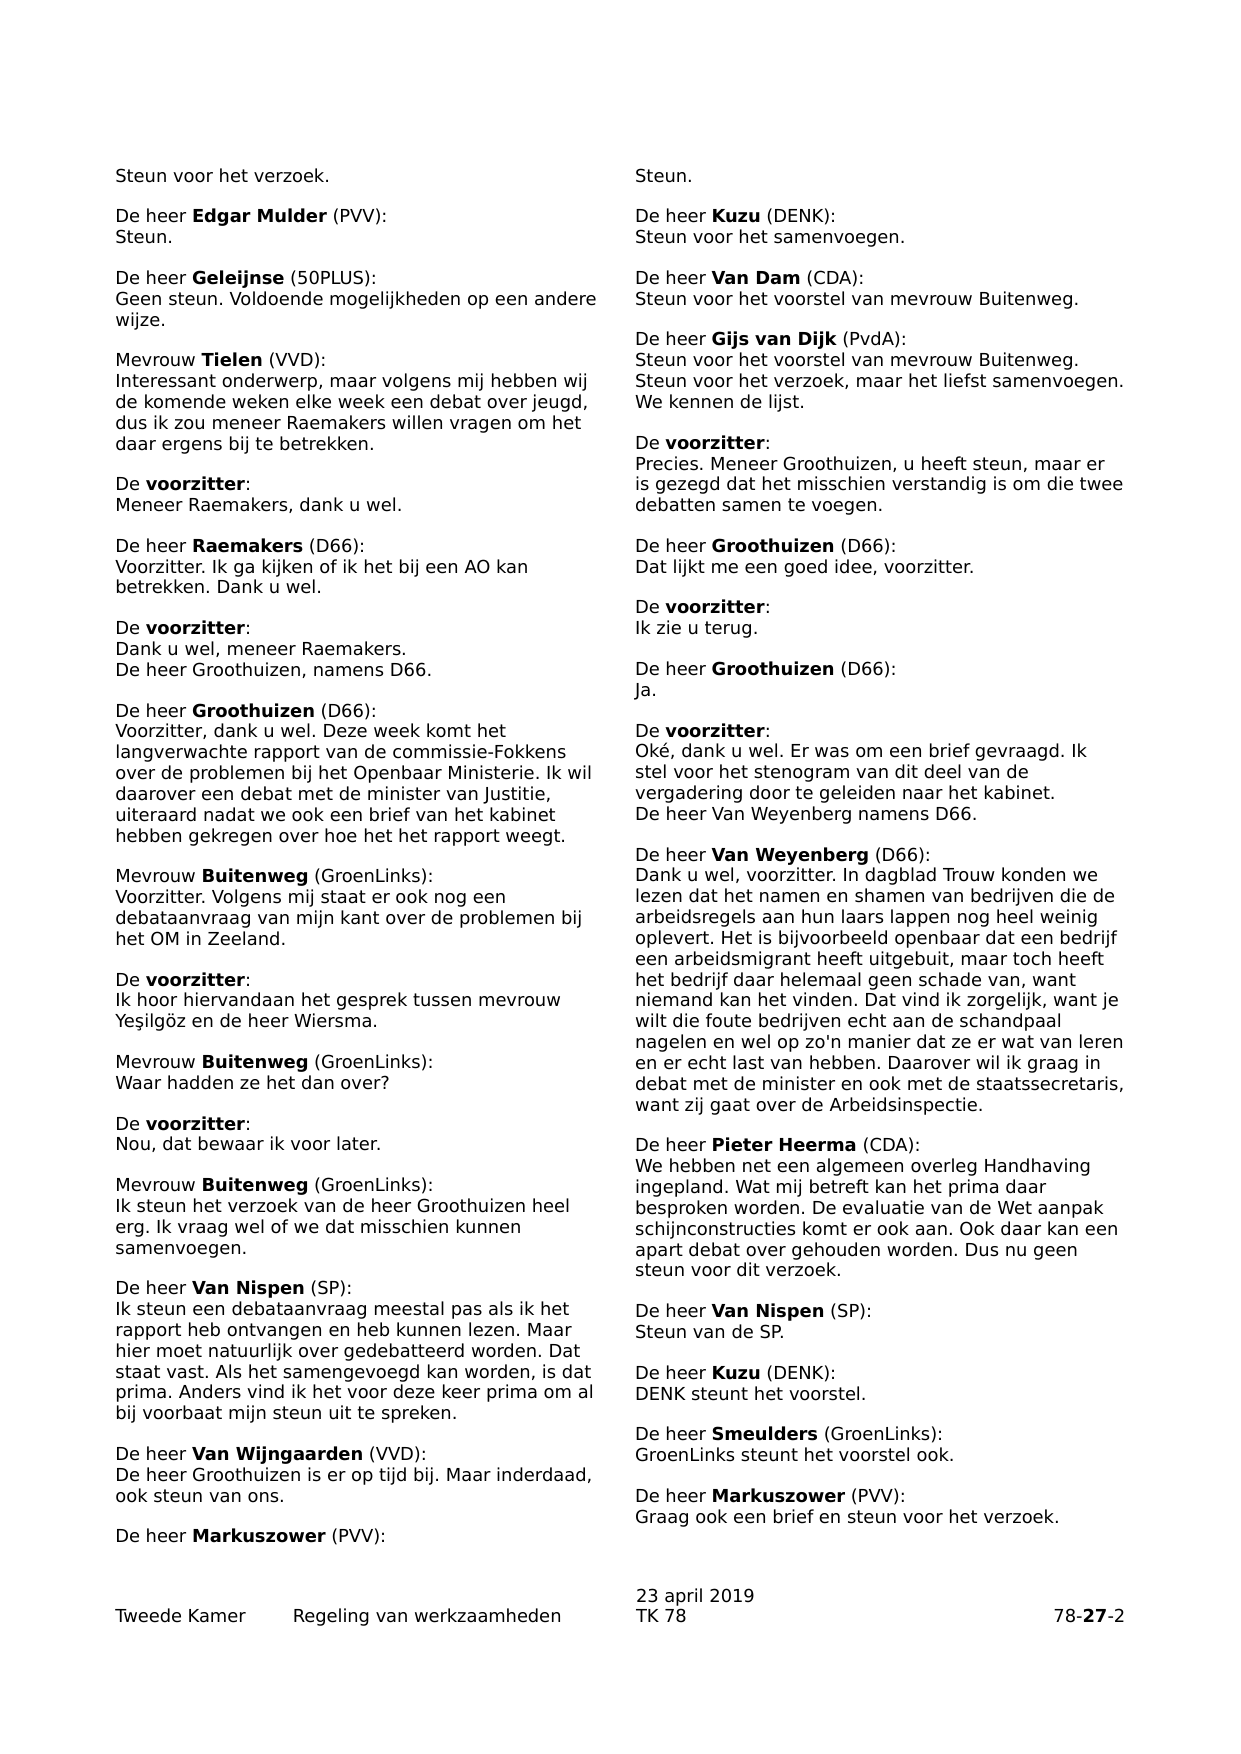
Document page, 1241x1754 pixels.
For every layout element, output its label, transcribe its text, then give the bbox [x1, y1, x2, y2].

text De voorzitter: [635, 597, 1125, 618]
text Voorzitter. Volgens mij staat er ook nog een debataanvraag van mijn kant over de problemen bij het OM in Zeeland. [115, 887, 605, 949]
text Steun voor het voorstel van mevrouw Buitenweg. Steun voor het verzoek, maar het liefst samenvoegen. We kennen de lijst. [635, 350, 1125, 412]
text Steun voor het verzoek. [115, 165, 605, 186]
text Steun. [635, 165, 1125, 186]
text Nou, dat bewaar ik voor later. [115, 1134, 605, 1155]
text De heer Gijs van Dijk (PvdA): [635, 329, 1125, 350]
text De heer Van Weyenberg namens D66. [635, 804, 1125, 824]
text Ik hoor hiervandaan het gesprek tussen mevrouw Yeşilgöz en de heer Wiersma. [115, 990, 605, 1032]
text Voorzitter, dank u wel. Deze week komt het langverwachte rapport van de commissie-Fokkens over de problemen bij het Openbaar Ministerie. Ik wil daarover een debat met de minister van Justitie, uiteraard nadat we ook een brief van het kabinet hebben gekregen over hoe het het rapport weegt. [115, 721, 605, 846]
text De voorzitter: [115, 474, 605, 495]
text Dat lijkt me een goed idee, voorzitter. [635, 556, 1125, 577]
text De heer Groothuizen, namens D66. [115, 660, 605, 681]
text De voorzitter: [115, 618, 605, 639]
text De heer Van Wijngaarden (VVD): [115, 1444, 605, 1465]
text Ik steun het verzoek van de heer Groothuizen heel erg. Ik vraag wel of we dat misschien kunnen samenvoegen. [115, 1196, 605, 1258]
text Steun voor het samenvoegen. [635, 227, 1125, 248]
text Mevrouw Buitenweg (GroenLinks): [115, 1052, 605, 1073]
text Oké, dank u wel. Er was om een brief gevraagd. Ik stel voor het stenogram van dit deel van de vergadering door te geleiden naar het kabinet. [635, 741, 1125, 804]
text Geen steun. Voldoende mogelijkheden op een andere wijze. [115, 288, 605, 330]
text Steun. [115, 227, 605, 248]
text De voorzitter: [635, 720, 1125, 741]
text De voorzitter: [635, 432, 1125, 453]
text We hebben net een algemeen overleg Handhaving ingepland. Wat mij betreft kan het prima daar besproken worden. De evaluatie van de Wet aanpak schijnconstructies komt er ook aan. Ook daar kan een apart debat over gehouden worden. Dus nu geen steun voor dit verzoek. [635, 1156, 1125, 1281]
text Ik zie u terug. [635, 618, 1125, 639]
text Interessant onderwerp, maar volgens mij hebben wij de komende weken elke week een debat over jeugd, dus ik zou meneer Raemakers willen vragen om het daar ergens bij te betrekken. [115, 371, 605, 454]
text De voorzitter: [115, 1113, 605, 1134]
text De heer Geleijnse (50PLUS): [115, 268, 605, 288]
text De voorzitter: [115, 969, 605, 990]
text Ik steun een debataanvraag meestal pas als ik het rapport heb ontvangen en heb kunnen lezen. Maar hier moet natuurlijk over gedebatteerd worden. Dat staat vast. Als het samengevoegd kan worden, is dat prima. Anders vind ik het voor deze keer prima om al bij voorbaat mijn steun uit te spreken. [115, 1299, 605, 1424]
text De heer Van Nispen (SP): [635, 1301, 1125, 1322]
text De heer Van Dam (CDA): [635, 268, 1125, 288]
text De heer Markuszower (PVV): [635, 1486, 1125, 1506]
text Dank u wel, meneer Raemakers. [115, 639, 605, 660]
text De heer Kuzu (DENK): [635, 206, 1125, 227]
text De heer Groothuizen (D66): [635, 659, 1125, 679]
text Mevrouw Tielen (VVD): [115, 350, 605, 371]
text De heer Van Nispen (SP): [115, 1278, 605, 1299]
text De heer Groothuizen (D66): [635, 536, 1125, 556]
text Graag ook een brief en steun voor het verzoek. [635, 1506, 1125, 1527]
text Steun voor het voorstel van mevrouw Buitenweg. [635, 288, 1125, 309]
text Precies. Meneer Groothuizen, u heeft steun, maar er is gezegd dat het misschien verstandig is om die twee debatten samen te voegen. [635, 453, 1125, 516]
text DENK steunt het voorstel. [635, 1383, 1125, 1404]
text De heer Pieter Heerma (CDA): [635, 1135, 1125, 1156]
text Steun van de SP. [635, 1322, 1125, 1342]
text De heer Groothuizen is er op tijd bij. Maar inderdaad, ook steun van ons. [115, 1465, 605, 1506]
text Ja. [635, 679, 1125, 700]
text Voorzitter. Ik ga kijken of ik het bij een AO kan betrekken. Dank u wel. [115, 556, 605, 598]
text De heer Markuszower (PVV): [115, 1526, 605, 1547]
text De heer Van Weyenberg (D66): [635, 844, 1125, 865]
text GroenLinks steunt het voorstel ook. [635, 1445, 1125, 1466]
text De heer Kuzu (DENK): [635, 1362, 1125, 1383]
text Meneer Raemakers, dank u wel. [115, 495, 605, 516]
text De heer Smeulders (GroenLinks): [635, 1424, 1125, 1445]
text De heer Groothuizen (D66): [115, 701, 605, 721]
text Waar hadden ze het dan over? [115, 1073, 605, 1093]
text Mevrouw Buitenweg (GroenLinks): [115, 1175, 605, 1196]
text De heer Raemakers (D66): [115, 536, 605, 556]
text Dank u wel, voorzitter. In dagblad Trouw konden we lezen dat het namen en shamen van bedrijven die de arbeidsregels aan hun laars lappen nog heel weinig oplevert. Het is bijvoorbeeld openbaar dat een bedrijf een arbeidsmigrant heeft uitgebuit, maar toch heeft het bedrijf daar helemaal geen schade van, want niemand kan het vinden. Dat vind ik zorgelijk, want je wilt die foute bedrijven echt aan de schandpaal nagelen en wel op zo'n manier dat ze er wat van leren en er echt last van hebben. Daarover wil ik graag in debat met de minister en ook met de staatssecretaris, want zij gaat over de Arbeidsinspectie. [635, 865, 1125, 1115]
text De heer Edgar Mulder (PVV): [115, 206, 605, 227]
text Mevrouw Buitenweg (GroenLinks): [115, 866, 605, 887]
